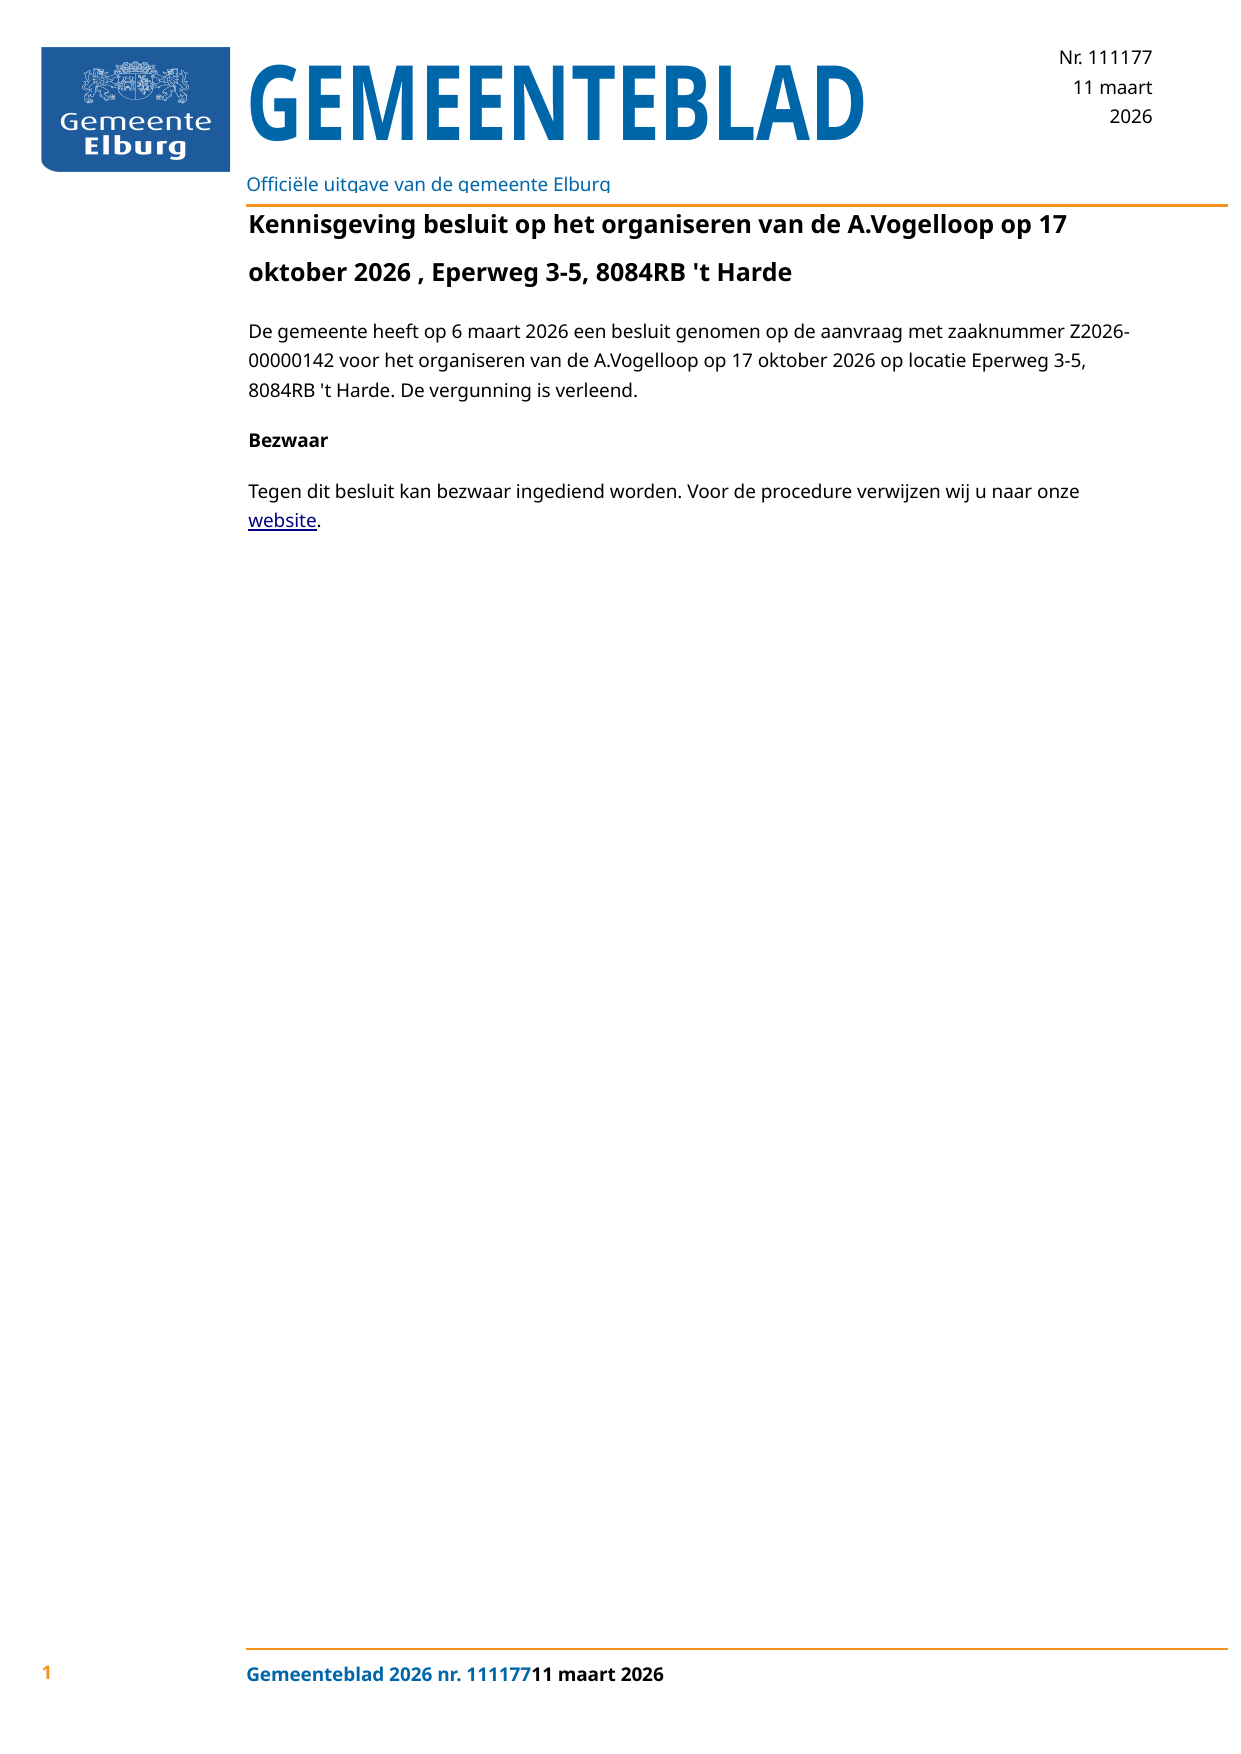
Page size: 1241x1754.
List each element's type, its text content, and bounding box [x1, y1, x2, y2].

text Bezwaar [248, 427, 1152, 453]
text Tegen dit besluit kan bezwaar ingediend worden. Voor de procedure verwijzen wij u naar onze website. [248, 478, 1152, 533]
text De gemeente heeft op 6 maart 2026 een besluit genomen op de aanvraag met zaaknummer Z2026-00000142 voor het organiseren van de A.Vogelloop op 17 oktober 2026 op locatie Eperweg 3-5, 8084RB 't Harde. De vergunning is verleend. [248, 318, 1152, 403]
text Kennisgeving besluit op het organiseren van de A.Vogelloop op 17 oktober 2026 , Eperweg 3-5, 8084RB 't Harde [248, 207, 1152, 288]
picture [41, 47, 231, 172]
